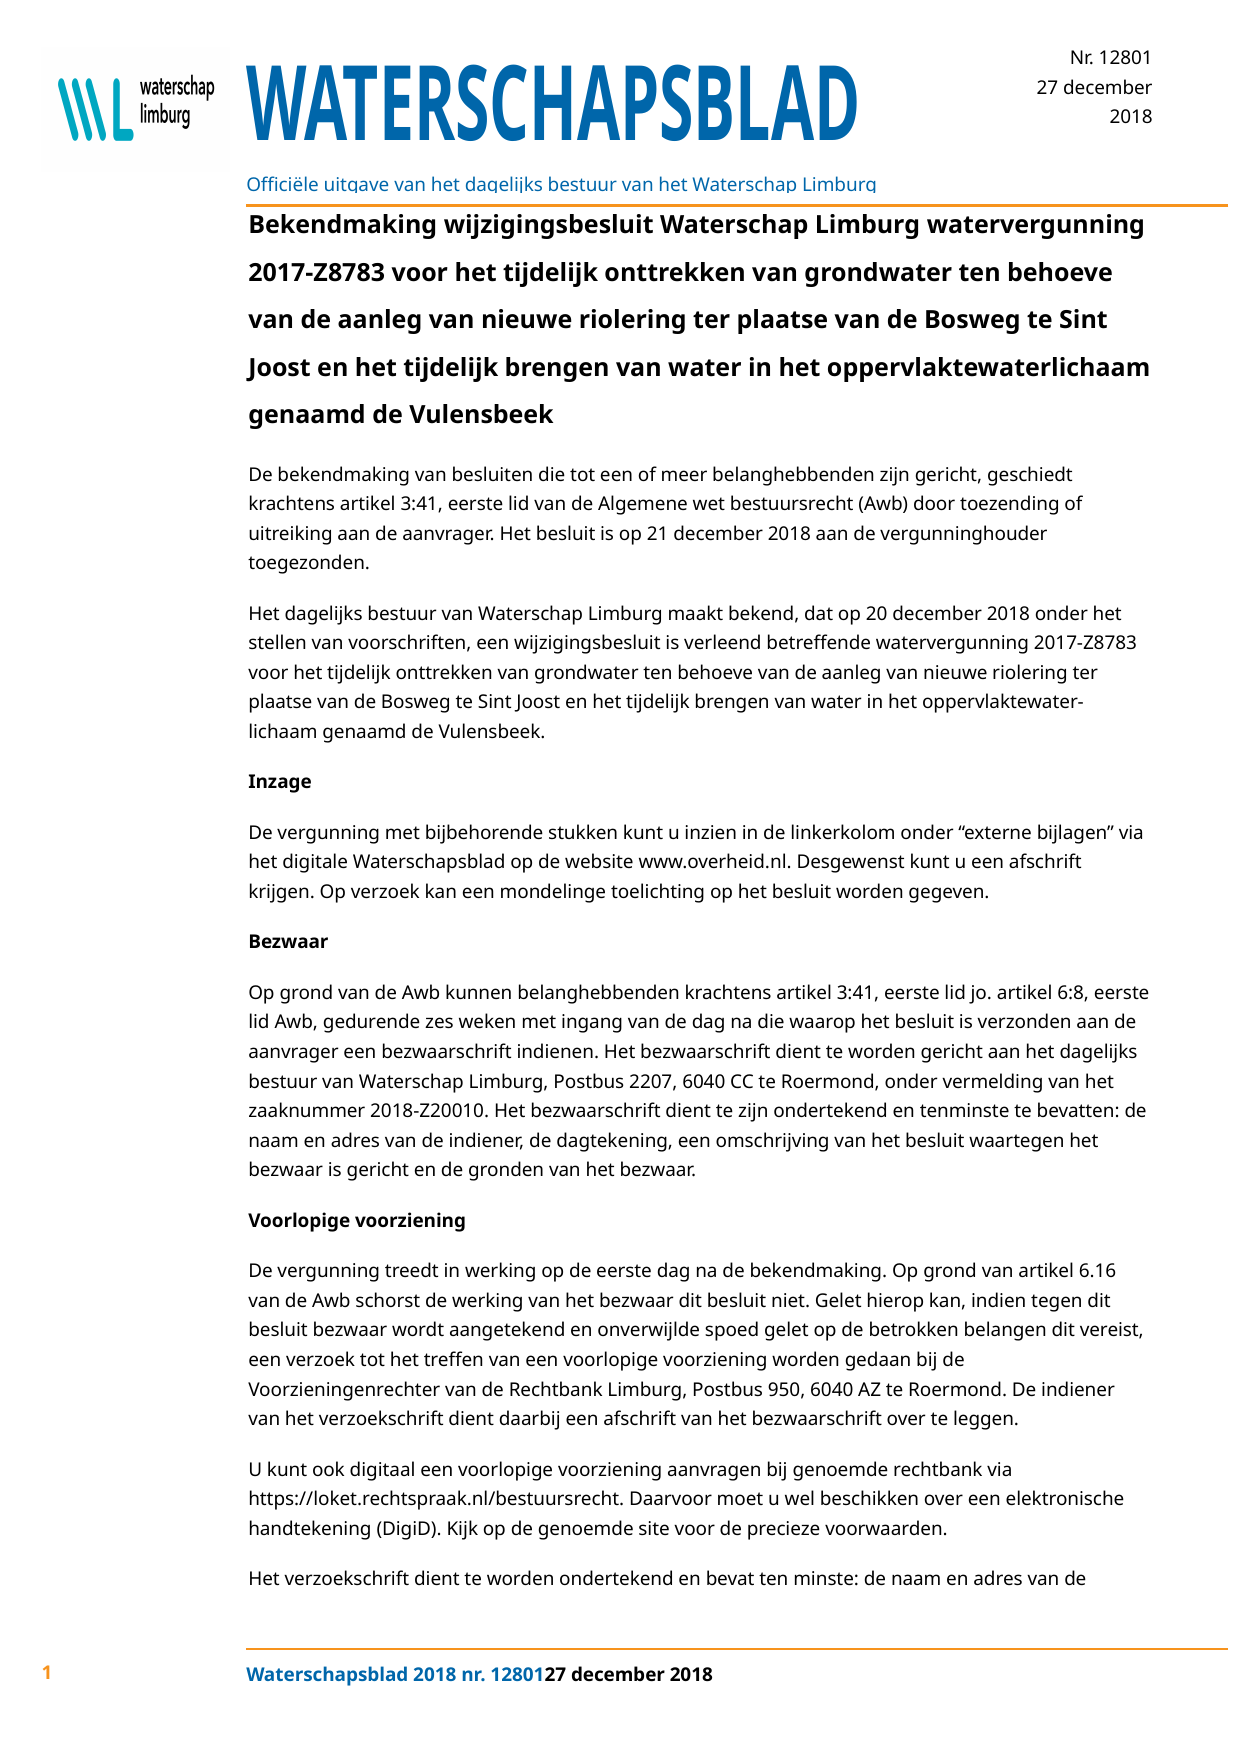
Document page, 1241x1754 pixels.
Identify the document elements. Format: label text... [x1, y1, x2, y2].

text Het dagelijks bestuur van Waterschap Limburg maakt bekend, dat op 20 december 2018 onder het stellen van voorschriften, een wijzigingsbesluit is verleend betreffende watervergunning 2017-Z8783 voor het tijdelijk onttrekken van grondwater ten behoeve van de aanleg van nieuwe riolering ter plaatse van de Bosweg te Sint Joost en het tijdelijk brengen van water in het oppervlaktewater-lichaam genaamd de Vulensbeek. [248, 600, 1152, 744]
text Op grond van de Awb kunnen belanghebbenden krachtens artikel 3:41, eerste lid jo. artikel 6:8, eerste lid Awb, gedurende zes weken met ingang van de dag na die waarop het besluit is verzonden aan de aanvrager een bezwaarschrift indienen. Het bezwaarschrift dient te worden gericht aan het dagelijks bestuur van Waterschap Limburg, Postbus 2207, 6040 CC te Roermond, onder vermelding van het zaaknummer 2018-Z20010. Het bezwaarschrift dient te zijn ondertekend en tenminste te bevatten: de naam en adres van de indiener, de dagtekening, een omschrijving van het besluit waartegen het bezwaar is gericht en de gronden van het bezwaar. [248, 979, 1152, 1182]
text Voorlopige voorziening [248, 1207, 1152, 1233]
text De vergunning treedt in werking op de eerste dag na de bekendmaking. Op grond van artikel 6.16 van de Awb schorst de werking van het bezwaar dit besluit niet. Gelet hierop kan, indien tegen dit besluit bezwaar wordt aangetekend en onverwijlde spoed gelet op de betrokken belangen dit vereist, een verzoek tot het treffen van een voorlopige voorziening worden gedaan bij de Voorzieningenrechter van de Rechtbank Limburg, Postbus 950, 6040 AZ te Roermond. De indiener van het verzoekschrift dient daarbij een afschrift van het bezwaarschrift over te leggen. [248, 1257, 1152, 1431]
text Bezwaar [248, 929, 1152, 954]
text U kunt ook digitaal een voorlopige voorziening aanvragen bij genoemde rechtbank via https://loket.rechtspraak.nl/bestuursrecht. Daarvoor moet u wel beschikken over een elektronische handtekening (DigiD). Kijk op de genoemde site voor de precieze voorwaarden. [248, 1456, 1152, 1541]
text Bekendmaking wijzigingsbesluit Waterschap Limburg watervergunning 2017-Z8783 voor het tijdelijk onttrekken van grondwater ten behoeve van de aanleg van nieuwe riolering ter plaatse van de Bosweg te Sint Joost en het tijdelijk brengen van water in het oppervlaktewaterlichaam genaamd de Vulensbeek [248, 207, 1152, 431]
text De bekendmaking van besluiten die tot een of meer belanghebbenden zijn gericht, geschiedt krachtens artikel 3:41, eerste lid van de Algemene wet bestuursrecht (Awb) door toezending of uitreiking aan de aanvrager. Het besluit is op 21 december 2018 aan de vergunninghouder toegezonden. [248, 461, 1152, 575]
text Het verzoekschrift dient te worden ondertekend en bevat ten minste: de naam en adres van de [248, 1565, 1152, 1591]
text De vergunning met bijbehorende stukken kunt u inzien in de linkerkolom onder “externe bijlagen” via het digitale Waterschapsblad op de website www.overheid.nl. Desgewenst kunt u een afschrift krijgen. Op verzoek kan een mondelinge toelichting op het besluit worden gegeven. [248, 819, 1152, 904]
picture [41, 47, 231, 172]
text Inzage [248, 769, 1152, 794]
